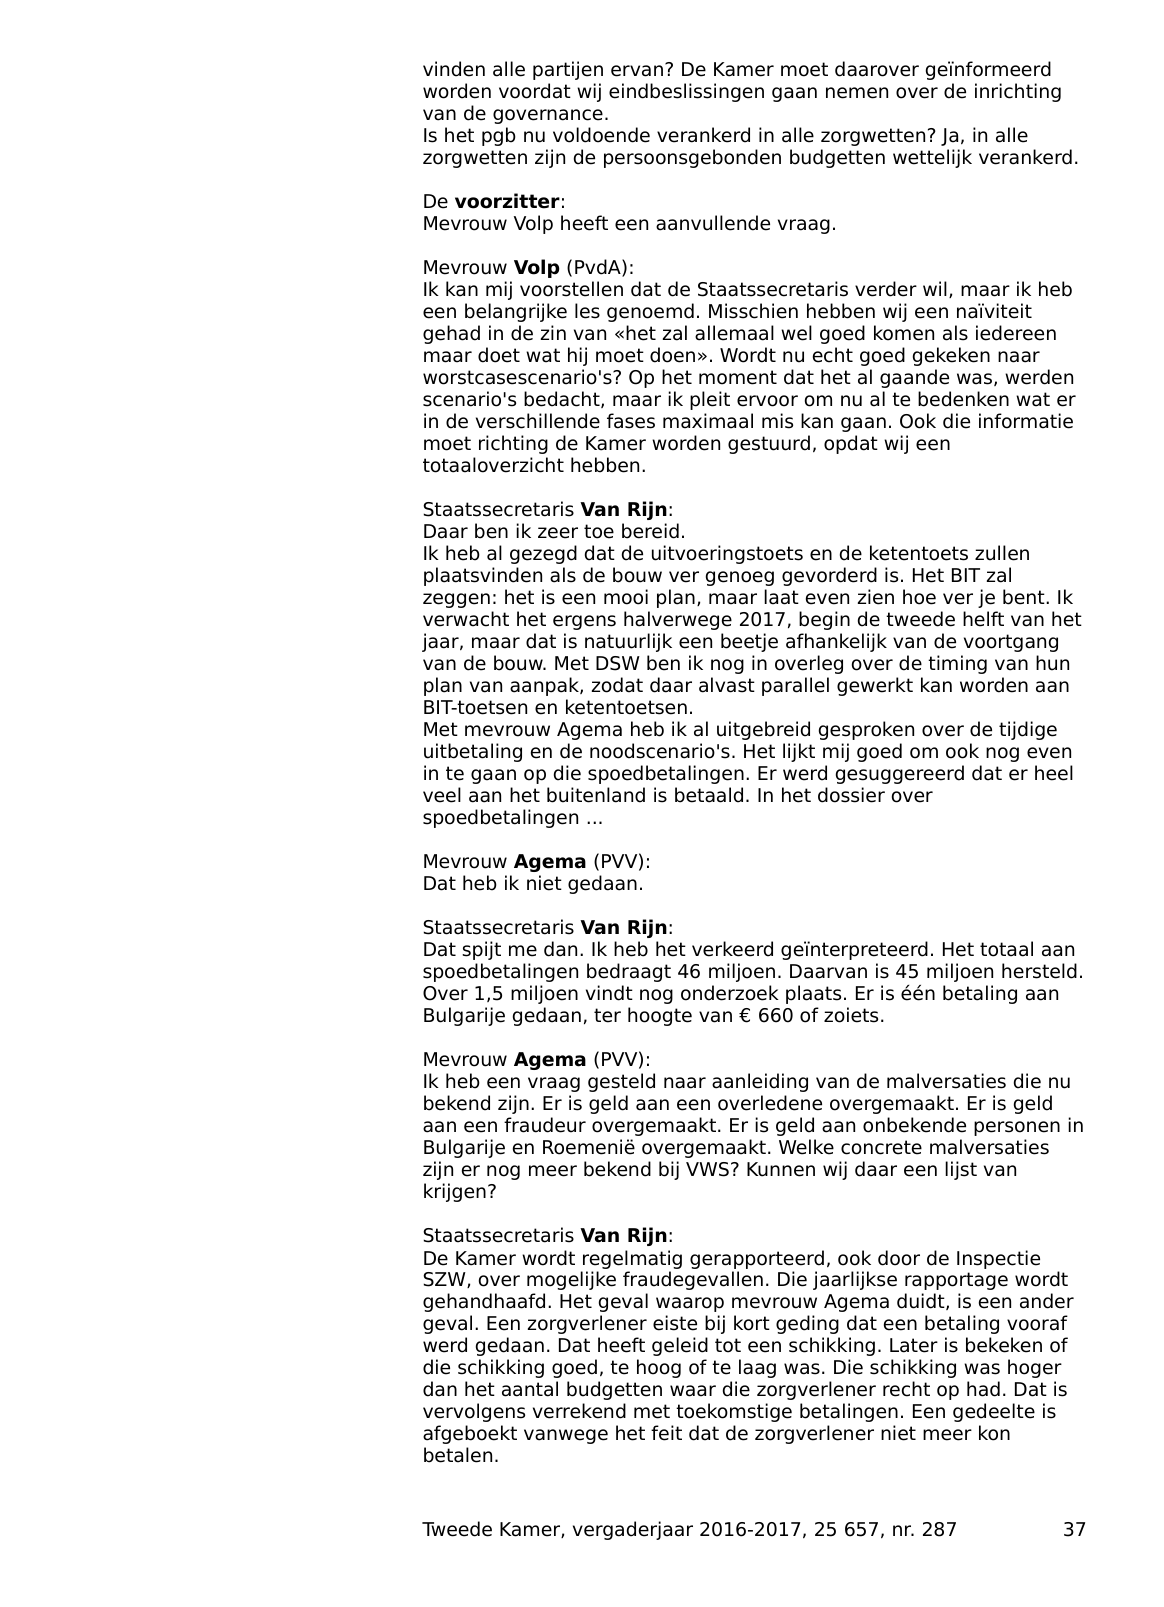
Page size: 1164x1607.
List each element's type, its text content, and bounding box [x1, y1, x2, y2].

text Staatssecretaris Van Rijn: [422, 917, 1087, 939]
text Daar ben ik zeer toe bereid. [422, 521, 1087, 543]
text Ik heb een vraag gesteld naar aanleiding van de malversaties die nu bekend zijn. Er is geld aan een overledene overgemaakt. Er is geld aan een fraudeur overgemaakt. Er is geld aan onbekende personen in Bulgarije en Roemenië overgemaakt. Welke concrete malversaties zijn er nog meer bekend bij VWS? Kunnen wij daar een lijst van krijgen? [422, 1071, 1087, 1203]
text Staatssecretaris Van Rijn: [422, 1225, 1087, 1247]
text Dat spijt me dan. Ik heb het verkeerd geïnterpreteerd. Het totaal aan spoedbetalingen bedraagt 46 miljoen. Daarvan is 45 miljoen hersteld. Over 1,5 miljoen vindt nog onderzoek plaats. Er is één betaling aan Bulgarije gedaan, ter hoogte van € 660 of zoiets. [422, 939, 1087, 1027]
text Mevrouw Agema (PVV): [422, 1049, 1087, 1071]
text Dat heb ik niet gedaan. [422, 873, 1087, 895]
text Mevrouw Volp heeft een aanvullende vraag. [422, 213, 1087, 235]
text Staatssecretaris Van Rijn: [422, 499, 1087, 521]
text De Kamer wordt regelmatig gerapporteerd, ook door de Inspectie SZW, over mogelijke fraudegevallen. Die jaarlijkse rapportage wordt gehandhaafd. Het geval waarop mevrouw Agema duidt, is een ander geval. Een zorgverlener eiste bij kort geding dat een betaling vooraf werd gedaan. Dat heeft geleid tot een schikking. Later is bekeken of die schikking goed, te hoog of te laag was. Die schikking was hoger dan het aantal budgetten waar die zorgverlener recht op had. Dat is vervolgens verrekend met toekomstige betalingen. Een gedeelte is afgeboekt vanwege het feit dat de zorgverlener niet meer kon betalen. [422, 1247, 1087, 1467]
text vinden alle partijen ervan? De Kamer moet daarover geïnformeerd worden voordat wij eindbeslissingen gaan nemen over de inrichting van de governance. [422, 59, 1087, 125]
text Ik heb al gezegd dat de uitvoeringstoets en de ketentoets zullen plaatsvinden als de bouw ver genoeg gevorderd is. Het BIT zal zeggen: het is een mooi plan, maar laat even zien hoe ver je bent. Ik verwacht het ergens halverwege 2017, begin de tweede helft van het jaar, maar dat is natuurlijk een beetje afhankelijk van de voortgang van de bouw. Met DSW ben ik nog in overleg over de timing van hun plan van aanpak, zodat daar alvast parallel gewerkt kan worden aan BIT-toetsen en ketentoetsen. [422, 543, 1087, 719]
text Mevrouw Agema (PVV): [422, 851, 1087, 873]
text De voorzitter: [422, 191, 1087, 213]
text Ik kan mij voorstellen dat de Staatssecretaris verder wil, maar ik heb een belangrijke les genoemd. Misschien hebben wij een naïviteit gehad in de zin van «het zal allemaal wel goed komen als iedereen maar doet wat hij moet doen». Wordt nu echt goed gekeken naar worstcasescenario's? Op het moment dat het al gaande was, werden scenario's bedacht, maar ik pleit ervoor om nu al te bedenken wat er in de verschillende fases maximaal mis kan gaan. Ook die informatie moet richting de Kamer worden gestuurd, opdat wij een totaaloverzicht hebben. [422, 279, 1087, 477]
text Is het pgb nu voldoende verankerd in alle zorgwetten? Ja, in alle zorgwetten zijn de persoonsgebonden budgetten wettelijk verankerd. [422, 125, 1087, 169]
text Met mevrouw Agema heb ik al uitgebreid gesproken over de tijdige uitbetaling en de noodscenario's. Het lijkt mij goed om ook nog even in te gaan op die spoedbetalingen. Er werd gesuggereerd dat er heel veel aan het buitenland is betaald. In het dossier over spoedbetalingen ... [422, 719, 1087, 829]
text Mevrouw Volp (PvdA): [422, 257, 1087, 279]
